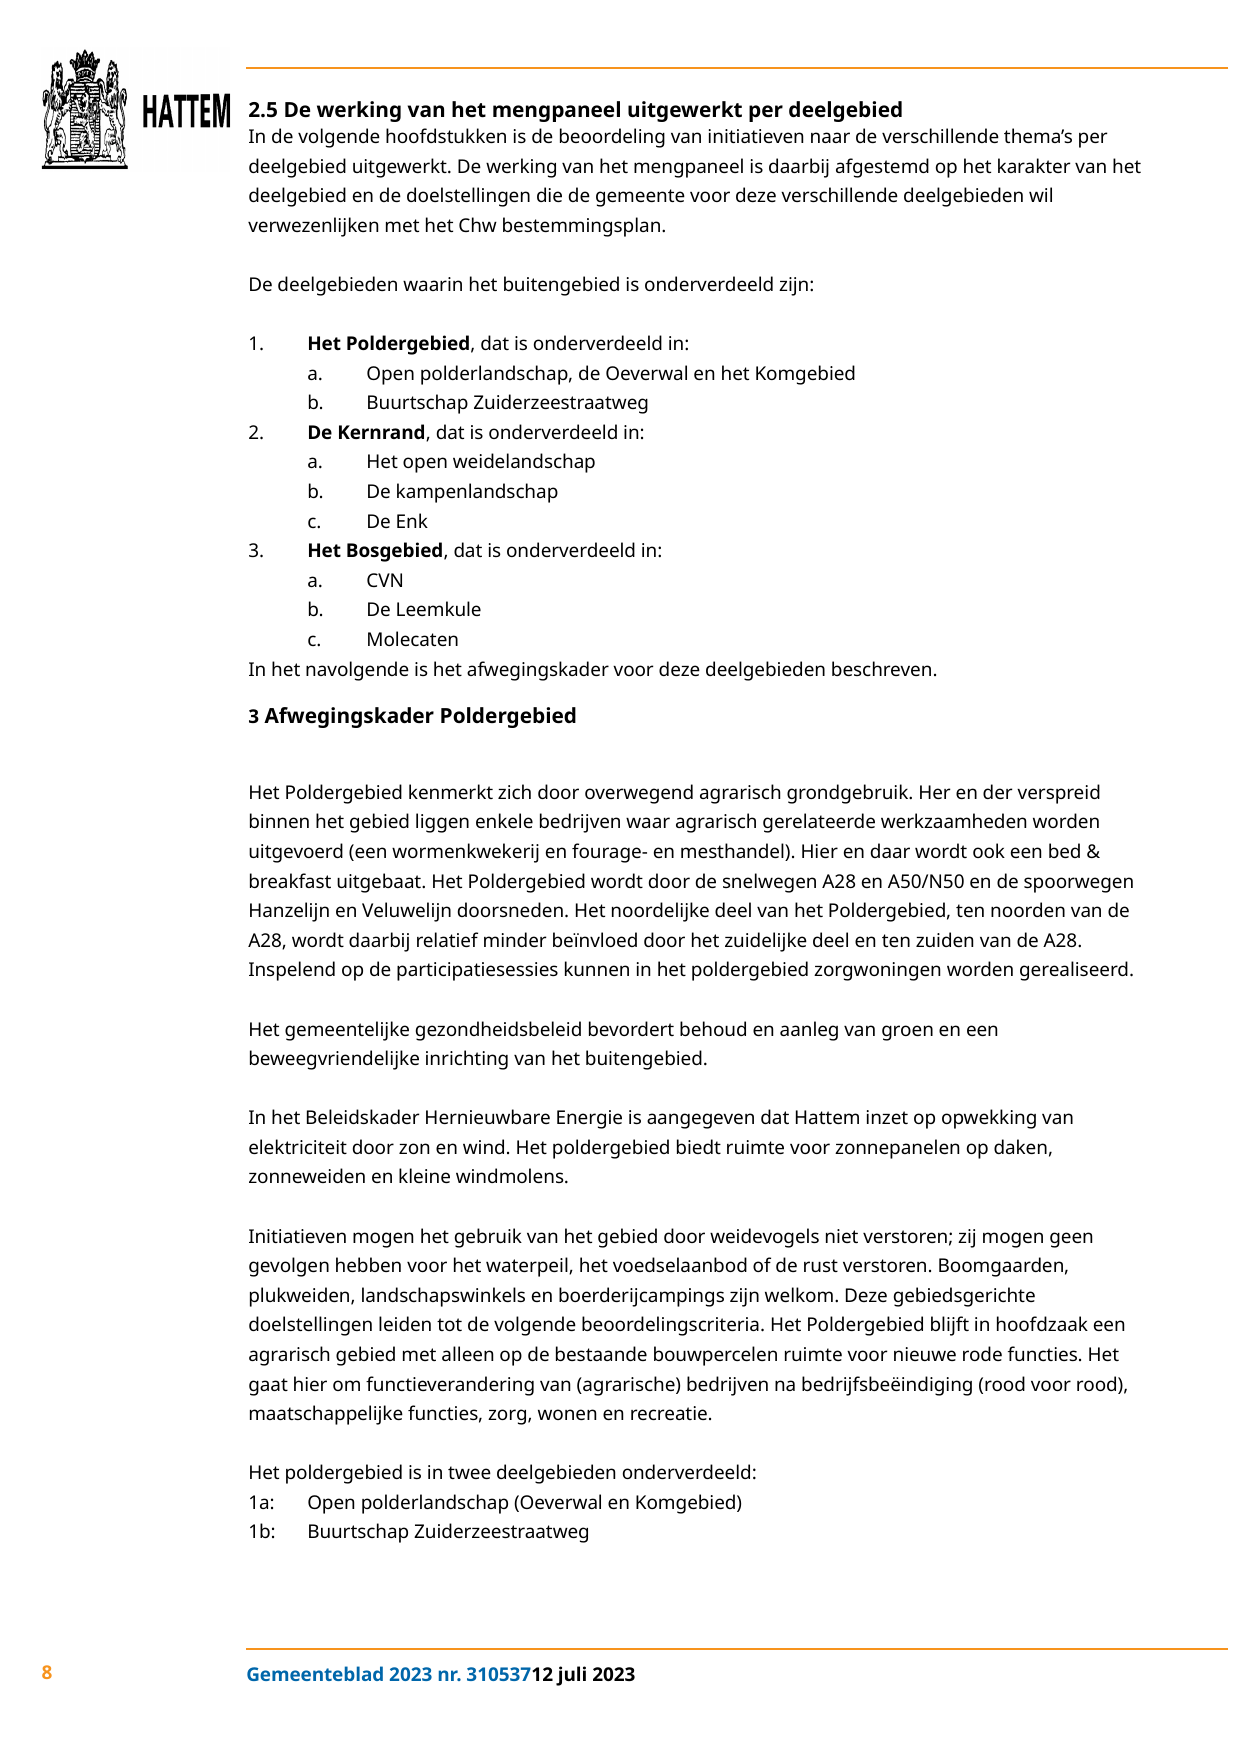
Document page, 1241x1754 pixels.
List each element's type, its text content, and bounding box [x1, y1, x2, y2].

text Het gemeentelijke gezondheidsbeleid bevordert behoud en aanleg van groen en een beweegvriendelijke inrichting van het buitengebied. [248, 1016, 1152, 1071]
text Het poldergebied is in twee deelgebieden onderverdeeld: [248, 1459, 1152, 1485]
list CVN [307, 567, 1152, 593]
text In de volgende hoofdstukken is de beoordeling van initiatieven naar de verschillende thema’s per deelgebied uitgewerkt. De werking van het mengpaneel is daarbij afgestemd op het karakter van het deelgebied en de doelstellingen die de gemeente voor deze verschillende deelgebieden wil verwezenlijken met het Chw bestemmingsplan. [248, 123, 1152, 238]
text In het navolgende is het afwegingskader voor deze deelgebieden beschreven. [248, 656, 1152, 681]
list Het Poldergebied, dat is onderverdeeld in: [248, 330, 1152, 356]
list Buurtschap Zuiderzeestraatweg [248, 1519, 1152, 1544]
text In het Beleidskader Hernieuwbare Energie is aangegeven dat Hattem inzet op opwekking van elektriciteit door zon en wind. Het poldergebied biedt ruimte voor zonnepanelen op daken, zonneweiden en kleine windmolens. [248, 1104, 1152, 1189]
list Open polderlandschap (Oeverwal en Komgebied) [248, 1489, 1152, 1515]
list Open polderlandschap, de Oeverwal en het Komgebied [307, 360, 1152, 386]
text Het Poldergebied kenmerkt zich door overwegend agrarisch grondgebruik. Her en der verspreid binnen het gebied liggen enkele bedrijven waar agrarisch gerelateerde werkzaamheden worden uitgevoerd (een wormenkwekerij en fourage- en mesthandel). Hier en daar wordt ook een bed & breakfast uitgebaat. Het Poldergebied wordt door de snelwegen A28 en A50/N50 en de spoorwegen Hanzelijn en Veluwelijn doorsneden. Het noordelijke deel van het Poldergebied, ten noorden van de A28, wordt daarbij relatief minder beïnvloed door het zuidelijke deel en ten zuiden van de A28. Inspelend op de participatiesessies kunnen in het poldergebied zorgwoningen worden gerealiseerd. [248, 779, 1152, 982]
text Initiatieven mogen het gebruik van het gebied door weidevogels niet verstoren; zij mogen geen gevolgen hebben voor het waterpeil, het voedselaanbod of de rust verstoren. Boomgaarden, plukweiden, landschapswinkels en boerderijcampings zijn welkom. Deze gebiedsgerichte doelstellingen leiden tot de volgende beoordelingscriteria. Het Poldergebied blijft in hoofdzaak een agrarisch gebied met alleen op de bestaande bouwpercelen ruimte voor nieuwe rode functies. Het gaat hier om functieverandering van (agrarische) bedrijven na bedrijfsbeëindiging (rood voor rood), maatschappelijke functies, zorg, wonen en recreatie. [248, 1223, 1152, 1426]
list Het Bosgebied, dat is onderverdeeld in: [248, 537, 1152, 563]
list De Kernrand, dat is onderverdeeld in: [248, 419, 1152, 445]
list De Leemkule [307, 597, 1152, 622]
list Het open weidelandschap [307, 449, 1152, 474]
list De kampenlandschap [307, 478, 1152, 504]
text 2.5 De werking van het mengpaneel uitgewerkt per deelgebied [248, 95, 1152, 123]
list Buurtschap Zuiderzeestraatweg [307, 389, 1152, 415]
picture [41, 47, 231, 172]
text De deelgebieden waarin het buitengebied is onderverdeeld zijn: [248, 271, 1152, 297]
list De Enk [307, 508, 1152, 533]
list Molecaten [307, 626, 1152, 652]
text 3 Afwegingskader Poldergebied [248, 701, 1152, 730]
